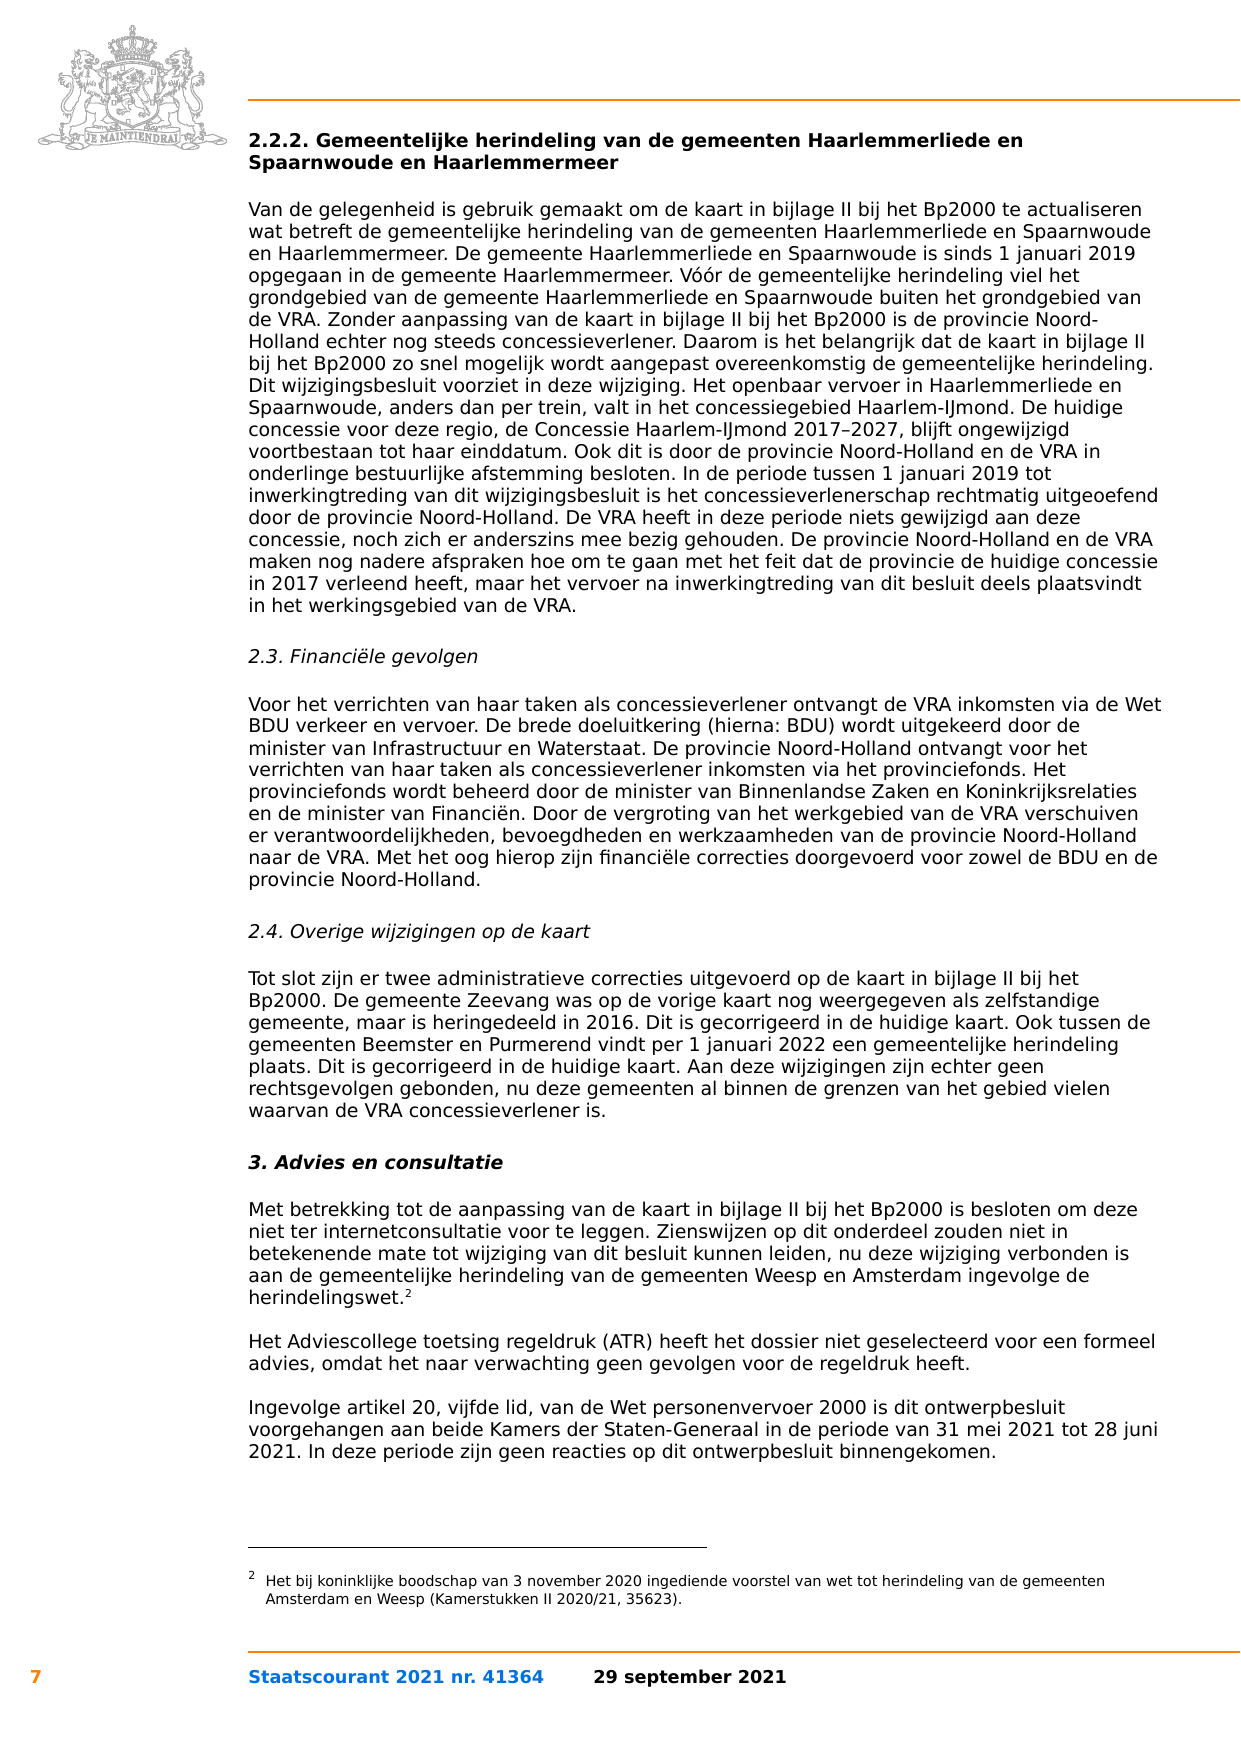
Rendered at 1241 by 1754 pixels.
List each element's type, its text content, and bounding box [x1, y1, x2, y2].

text Met betrekking tot de aanpassing van de kaart in bijlage II bij het Bp2000 is besloten om deze niet ter internetconsultatie voor te leggen. Zienswijzen op dit onderdeel zouden niet in betekenende mate tot wijziging van dit besluit kunnen leiden, nu deze wijziging verbonden is aan de gemeentelijke herindeling van de gemeenten Weesp en Amsterdam ingevolge de herindelingswet. [248, 1199, 1163, 1309]
text Ingevolge artikel 20, vijfde lid, van de Wet personenvervoer 2000 is dit ontwerpbesluit voorgehangen aan beide Kamers der Staten-Generaal in de periode van 31 mei 2021 tot 28 juni 2021. In deze periode zijn geen reacties op dit ontwerpbesluit binnengekomen. [248, 1397, 1163, 1463]
subtitle 2.3. Financiële gevolgen [248, 646, 1163, 668]
subtitle 3. Advies en consultatie [248, 1152, 1163, 1174]
text Voor het verrichten van haar taken als concessieverlener ontvangt de VRA inkomsten via de Wet BDU verkeer en vervoer. De brede doeluitkering (hierna: BDU) wordt uitgekeerd door de minister van Infrastructuur en Waterstaat. De provincie Noord-Holland ontvangt voor het verrichten van haar taken als concessieverlener inkomsten via het provinciefonds. Het provinciefonds wordt beheerd door de minister van Binnenlandse Zaken en Koninkrijksrelaties en de minister van Financiën. Door de vergroting van het werkgebied van de VRA verschuiven er verantwoordelijkheden, bevoegdheden en werkzaamheden van de provincie Noord-Holland naar de VRA. Met het oog hierop zijn financiële correcties doorgevoerd voor zowel de BDU en de provincie Noord-Holland. [248, 693, 1163, 891]
picture [38, 25, 227, 150]
text Tot slot zijn er twee administratieve correcties uitgevoerd op de kaart in bijlage II bij het Bp2000. De gemeente Zeevang was op de vorige kaart nog weergegeven als zelfstandige gemeente, maar is heringedeeld in 2016. Dit is gecorrigeerd in de huidige kaart. Ook tussen de gemeenten Beemster en Purmerend vindt per 1 januari 2022 een gemeentelijke herindeling plaats. Dit is gecorrigeerd in de huidige kaart. Aan deze wijzigingen zijn echter geen rechtsgevolgen gebonden, nu deze gemeenten al binnen de grenzen van het gebied vielen waarvan de VRA concessieverlener is. [248, 968, 1163, 1122]
subtitle 2.2.2. Gemeentelijke herindeling van de gemeenten Haarlemmerliede en Spaarnwoude en Haarlemmermeer [248, 130, 1163, 174]
text Het Adviescollege toetsing regeldruk (ATR) heeft het dossier niet geselecteerd voor een formeel advies, omdat het naar verwachting geen gevolgen voor de regeldruk heeft. [248, 1331, 1163, 1375]
text Van de gelegenheid is gebruik gemaakt om de kaart in bijlage II bij het Bp2000 te actualiseren wat betreft de gemeentelijke herindeling van de gemeenten Haarlemmerliede en Spaarnwoude en Haarlemmermeer. De gemeente Haarlemmerliede en Spaarnwoude is sinds 1 januari 2019 opgegaan in de gemeente Haarlemmermeer. Vóór de gemeentelijke herindeling viel het grondgebied van de gemeente Haarlemmerliede en Spaarnwoude buiten het grondgebied van de VRA. Zonder aanpassing van de kaart in bijlage II bij het Bp2000 is de provincie Noord-Holland echter nog steeds concessieverlener. Daarom is het belangrijk dat de kaart in bijlage II bij het Bp2000 zo snel mogelijk wordt aangepast overeenkomstig de gemeentelijke herindeling. Dit wijzigingsbesluit voorziet in deze wijziging. Het openbaar vervoer in Haarlemmerliede en Spaarnwoude, anders dan per trein, valt in het concessiegebied Haarlem-IJmond. De huidige concessie voor deze regio, de Concessie Haarlem-IJmond 2017–2027, blijft ongewijzigd voortbestaan tot haar einddatum. Ook dit is door de provincie Noord-Holland en de VRA in onderlinge bestuurlijke afstemming besloten. In de periode tussen 1 januari 2019 tot inwerkingtreding van dit wijzigingsbesluit is het concessieverlenerschap rechtmatig uitgeoefend door de provincie Noord-Holland. De VRA heeft in deze periode niets gewijzigd aan deze concessie, noch zich er anderszins mee bezig gehouden. De provincie Noord-Holland en de VRA maken nog nadere afspraken hoe om te gaan met het feit dat de provincie de huidige concessie in 2017 verleend heeft, maar het vervoer na inwerkingtreding van dit besluit deels plaatsvindt in het werkingsgebied van de VRA. [248, 199, 1163, 616]
text Het bij koninklijke boodschap van 3 november 2020 ingediende voorstel van wet tot herindeling van de gemeenten Amsterdam en Weesp (Kamerstukken II 2020/21, 35623). [248, 1569, 1163, 1608]
subtitle 2.4. Overige wijzigingen op de kaart [248, 921, 1163, 943]
